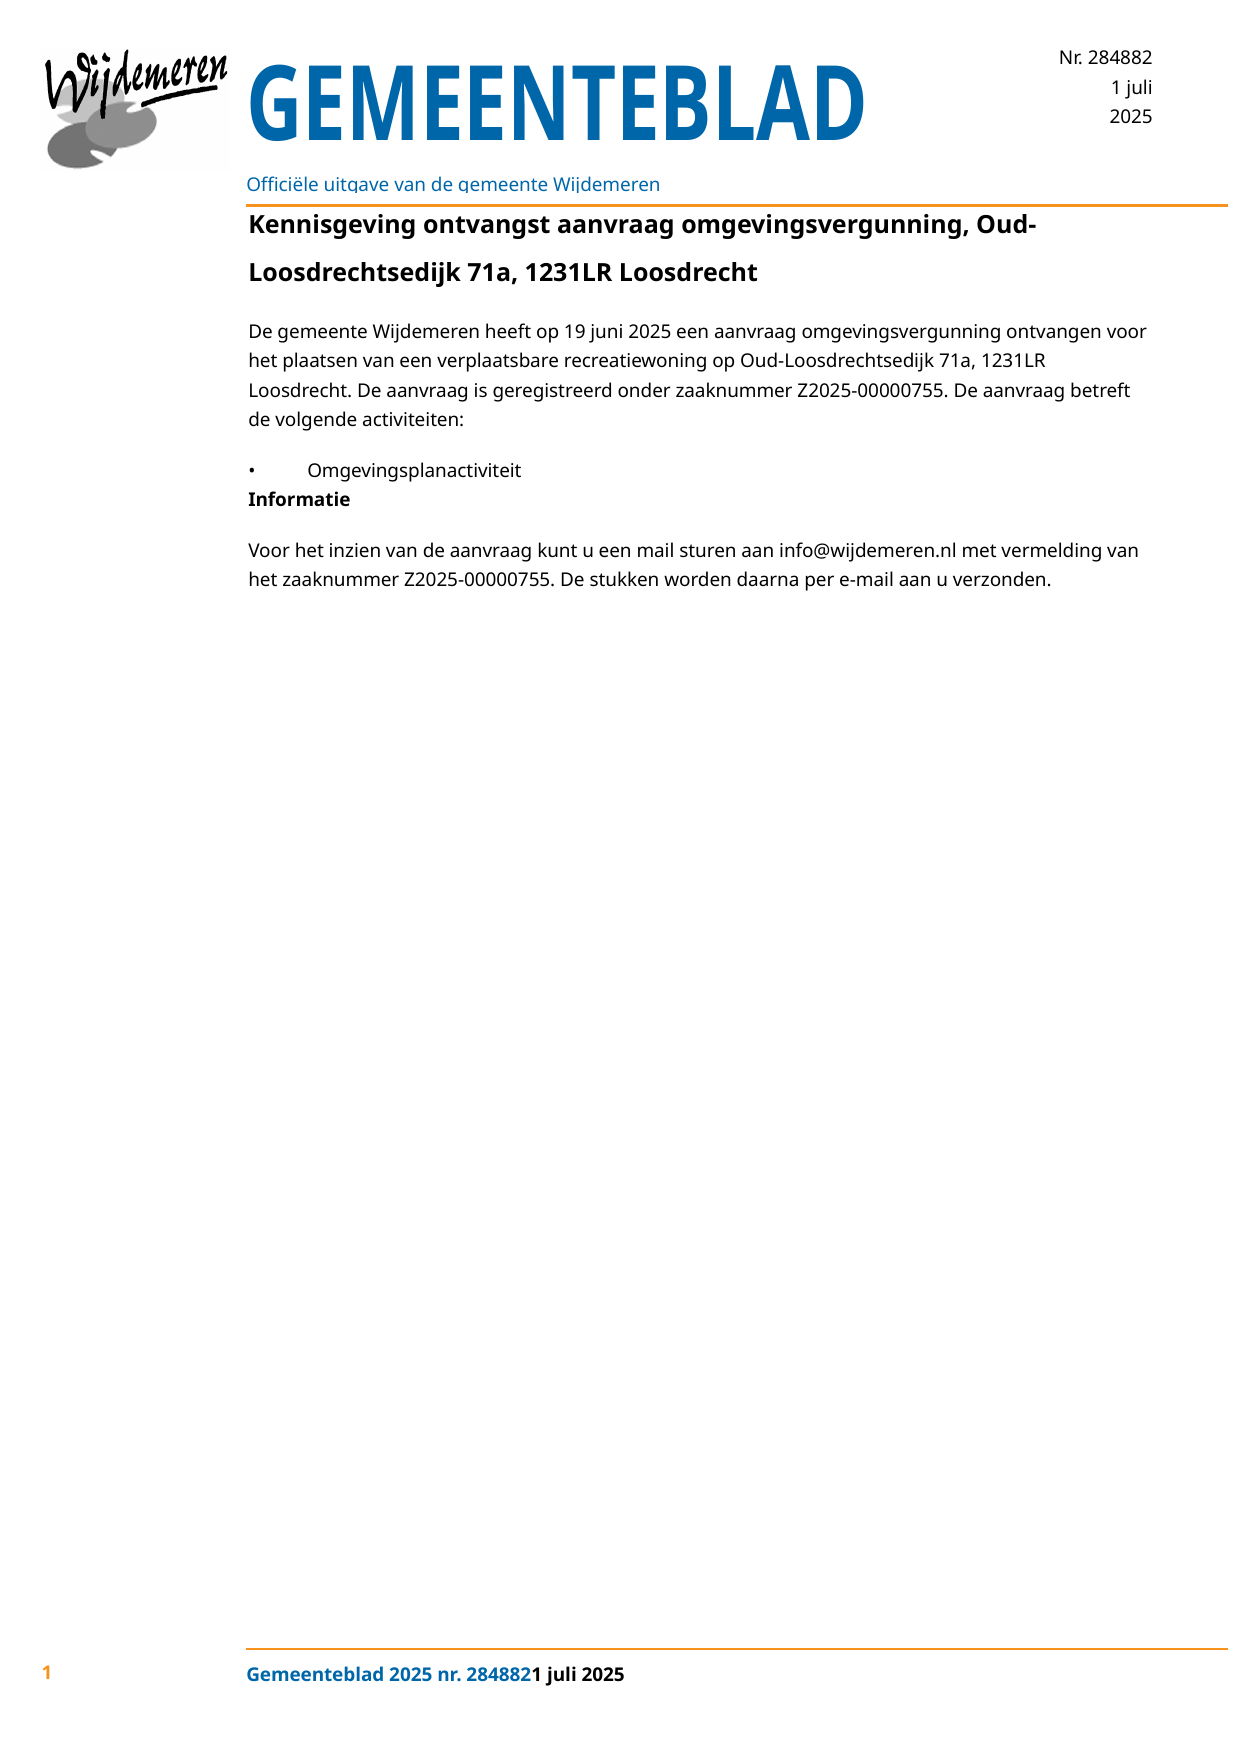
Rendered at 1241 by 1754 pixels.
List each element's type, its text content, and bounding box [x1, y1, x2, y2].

text Informatie [248, 487, 1152, 512]
picture [41, 47, 231, 172]
text De gemeente Wijdemeren heeft op 19 juni 2025 een aanvraag omgevingsvergunning ontvangen voor het plaatsen van een verplaatsbare recreatiewoning op Oud-Loosdrechtsedijk 71a, 1231LR Loosdrecht. De aanvraag is geregistreerd onder zaaknummer Z2025-00000755. De aanvraag betreft de volgende activiteiten: [248, 318, 1152, 432]
text Voor het inzien van de aanvraag kunt u een mail sturen aan info@wijdemeren.nl met vermelding van het zaaknummer Z2025-00000755. De stukken worden daarna per e-mail aan u verzonden. [248, 537, 1152, 592]
text Kennisgeving ontvangst aanvraag omgevingsvergunning, Oud-Loosdrechtsedijk 71a, 1231LR Loosdrecht [248, 207, 1152, 288]
list Omgevingsplanactiviteit [248, 457, 1152, 483]
